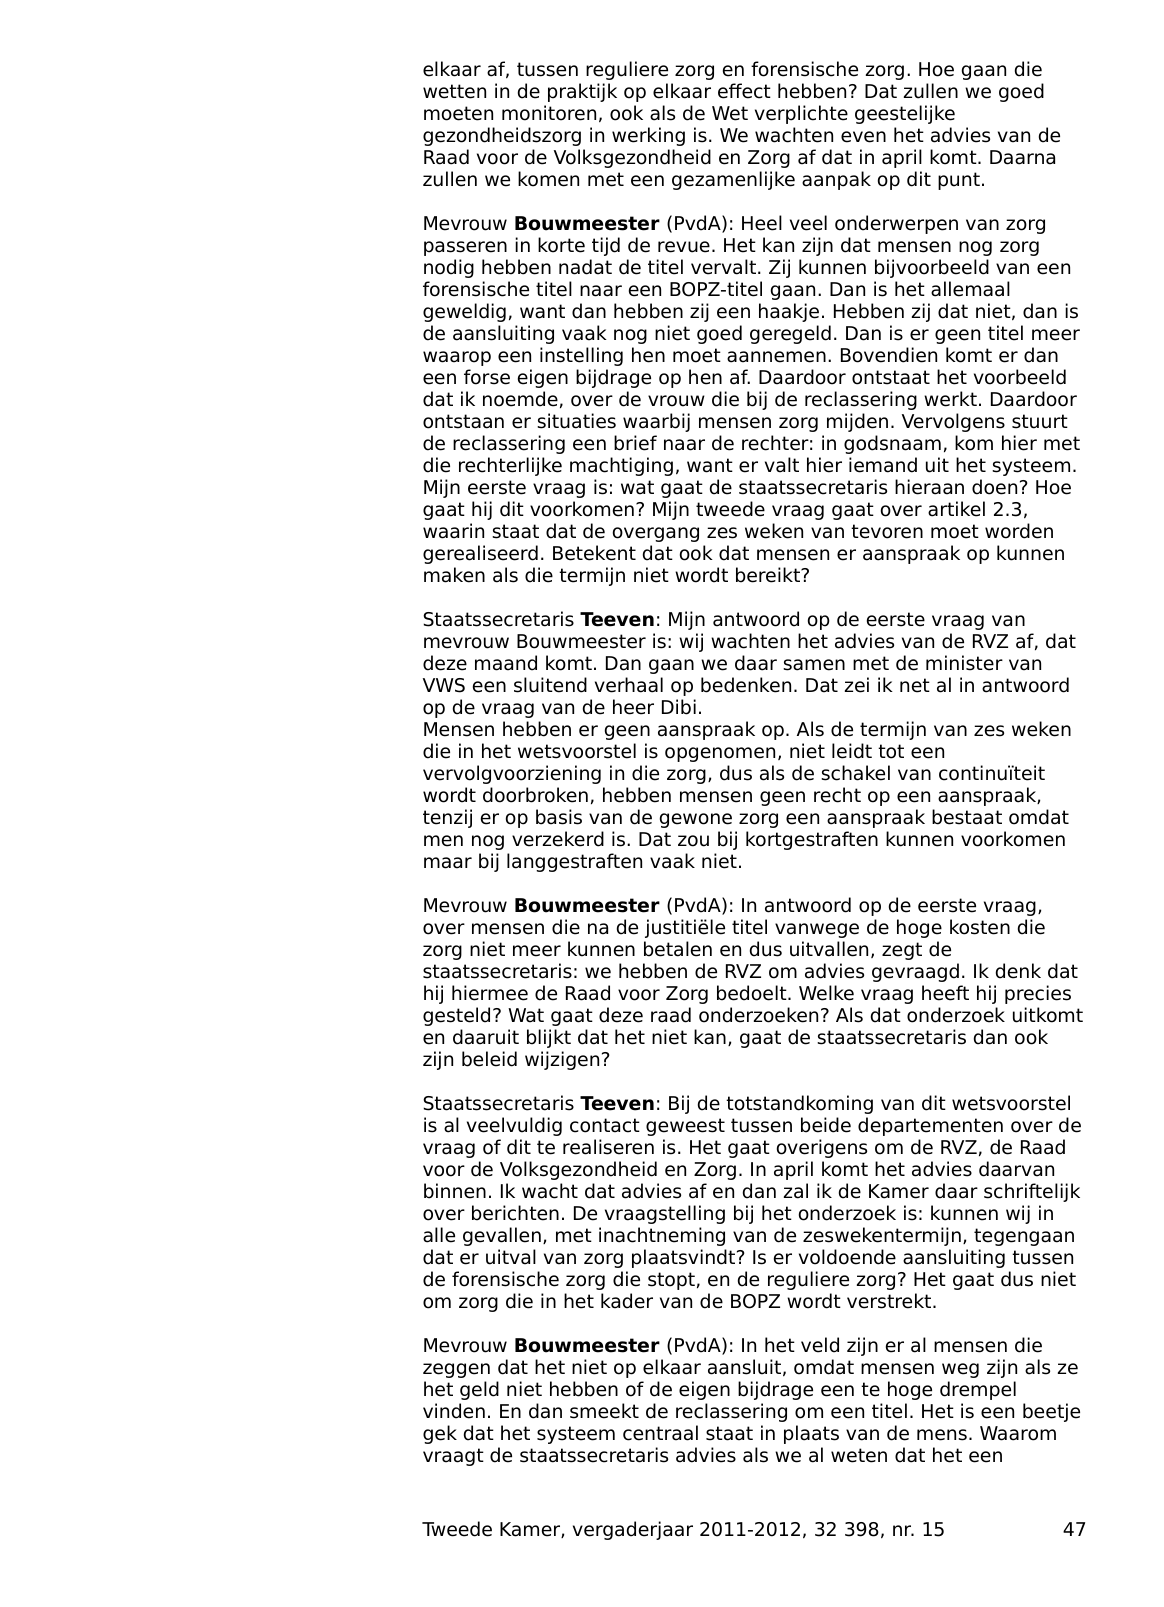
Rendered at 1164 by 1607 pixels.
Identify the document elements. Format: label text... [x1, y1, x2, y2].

text elkaar af, tussen reguliere zorg en forensische zorg. Hoe gaan die wetten in de praktijk op elkaar effect hebben? Dat zullen we goed moeten monitoren, ook als de Wet verplichte geestelijke gezondheidszorg in werking is. We wachten even het advies van de Raad voor de Volksgezondheid en Zorg af dat in april komt. Daarna zullen we komen met een gezamenlijke aanpak op dit punt. [422, 59, 1087, 191]
text Mevrouw Bouwmeester (PvdA): In het veld zijn er al mensen die zeggen dat het niet op elkaar aansluit, omdat mensen weg zijn als ze het geld niet hebben of de eigen bijdrage een te hoge drempel vinden. En dan smeekt de reclassering om een titel. Het is een beetje gek dat het systeem centraal staat in plaats van de mens. Waarom vraagt de staatssecretaris advies als we al weten dat het een [422, 1335, 1087, 1467]
text Mensen hebben er geen aanspraak op. Als de termijn van zes weken die in het wetsvoorstel is opgenomen, niet leidt tot een vervolgvoorziening in die zorg, dus als de schakel van continuïteit wordt doorbroken, hebben mensen geen recht op een aanspraak, tenzij er op basis van de gewone zorg een aanspraak bestaat omdat men nog verzekerd is. Dat zou bij kortgestraften kunnen voorkomen maar bij langgestraften vaak niet. [422, 719, 1087, 873]
text Staatssecretaris Teeven: Mijn antwoord op de eerste vraag van mevrouw Bouwmeester is: wij wachten het advies van de RVZ af, dat deze maand komt. Dan gaan we daar samen met de minister van VWS een sluitend verhaal op bedenken. Dat zei ik net al in antwoord op de vraag van de heer Dibi. [422, 609, 1087, 719]
text Staatssecretaris Teeven: Bij de totstandkoming van dit wetsvoorstel is al veelvuldig contact geweest tussen beide departementen over de vraag of dit te realiseren is. Het gaat overigens om de RVZ, de Raad voor de Volksgezondheid en Zorg. In april komt het advies daarvan binnen. Ik wacht dat advies af en dan zal ik de Kamer daar schriftelijk over berichten. De vraagstelling bij het onderzoek is: kunnen wij in alle gevallen, met inachtneming van de zeswekentermijn, tegengaan dat er uitval van zorg plaatsvindt? Is er voldoende aansluiting tussen de forensische zorg die stopt, en de reguliere zorg? Het gaat dus niet om zorg die in het kader van de BOPZ wordt verstrekt. [422, 1093, 1087, 1313]
text Mevrouw Bouwmeester (PvdA): Heel veel onderwerpen van zorg passeren in korte tijd de revue. Het kan zijn dat mensen nog zorg nodig hebben nadat de titel vervalt. Zij kunnen bijvoorbeeld van een forensische titel naar een BOPZ-titel gaan. Dan is het allemaal geweldig, want dan hebben zij een haakje. Hebben zij dat niet, dan is de aansluiting vaak nog niet goed geregeld. Dan is er geen titel meer waarop een instelling hen moet aannemen. Bovendien komt er dan een forse eigen bijdrage op hen af. Daardoor ontstaat het voorbeeld dat ik noemde, over de vrouw die bij de reclassering werkt. Daardoor ontstaan er situaties waarbij mensen zorg mijden. Vervolgens stuurt de reclassering een brief naar de rechter: in godsnaam, kom hier met die rechterlijke machtiging, want er valt hier iemand uit het systeem. Mijn eerste vraag is: wat gaat de staatssecretaris hieraan doen? Hoe gaat hij dit voorkomen? Mijn tweede vraag gaat over artikel 2.3, waarin staat dat de overgang zes weken van tevoren moet worden gerealiseerd. Betekent dat ook dat mensen er aanspraak op kunnen maken als die termijn niet wordt bereikt? [422, 213, 1087, 587]
text Mevrouw Bouwmeester (PvdA): In antwoord op de eerste vraag, over mensen die na de justitiële titel vanwege de hoge kosten die zorg niet meer kunnen betalen en dus uitvallen, zegt de staatssecretaris: we hebben de RVZ om advies gevraagd. Ik denk dat hij hiermee de Raad voor Zorg bedoelt. Welke vraag heeft hij precies gesteld? Wat gaat deze raad onderzoeken? Als dat onderzoek uitkomt en daaruit blijkt dat het niet kan, gaat de staatssecretaris dan ook zijn beleid wijzigen? [422, 895, 1087, 1071]
